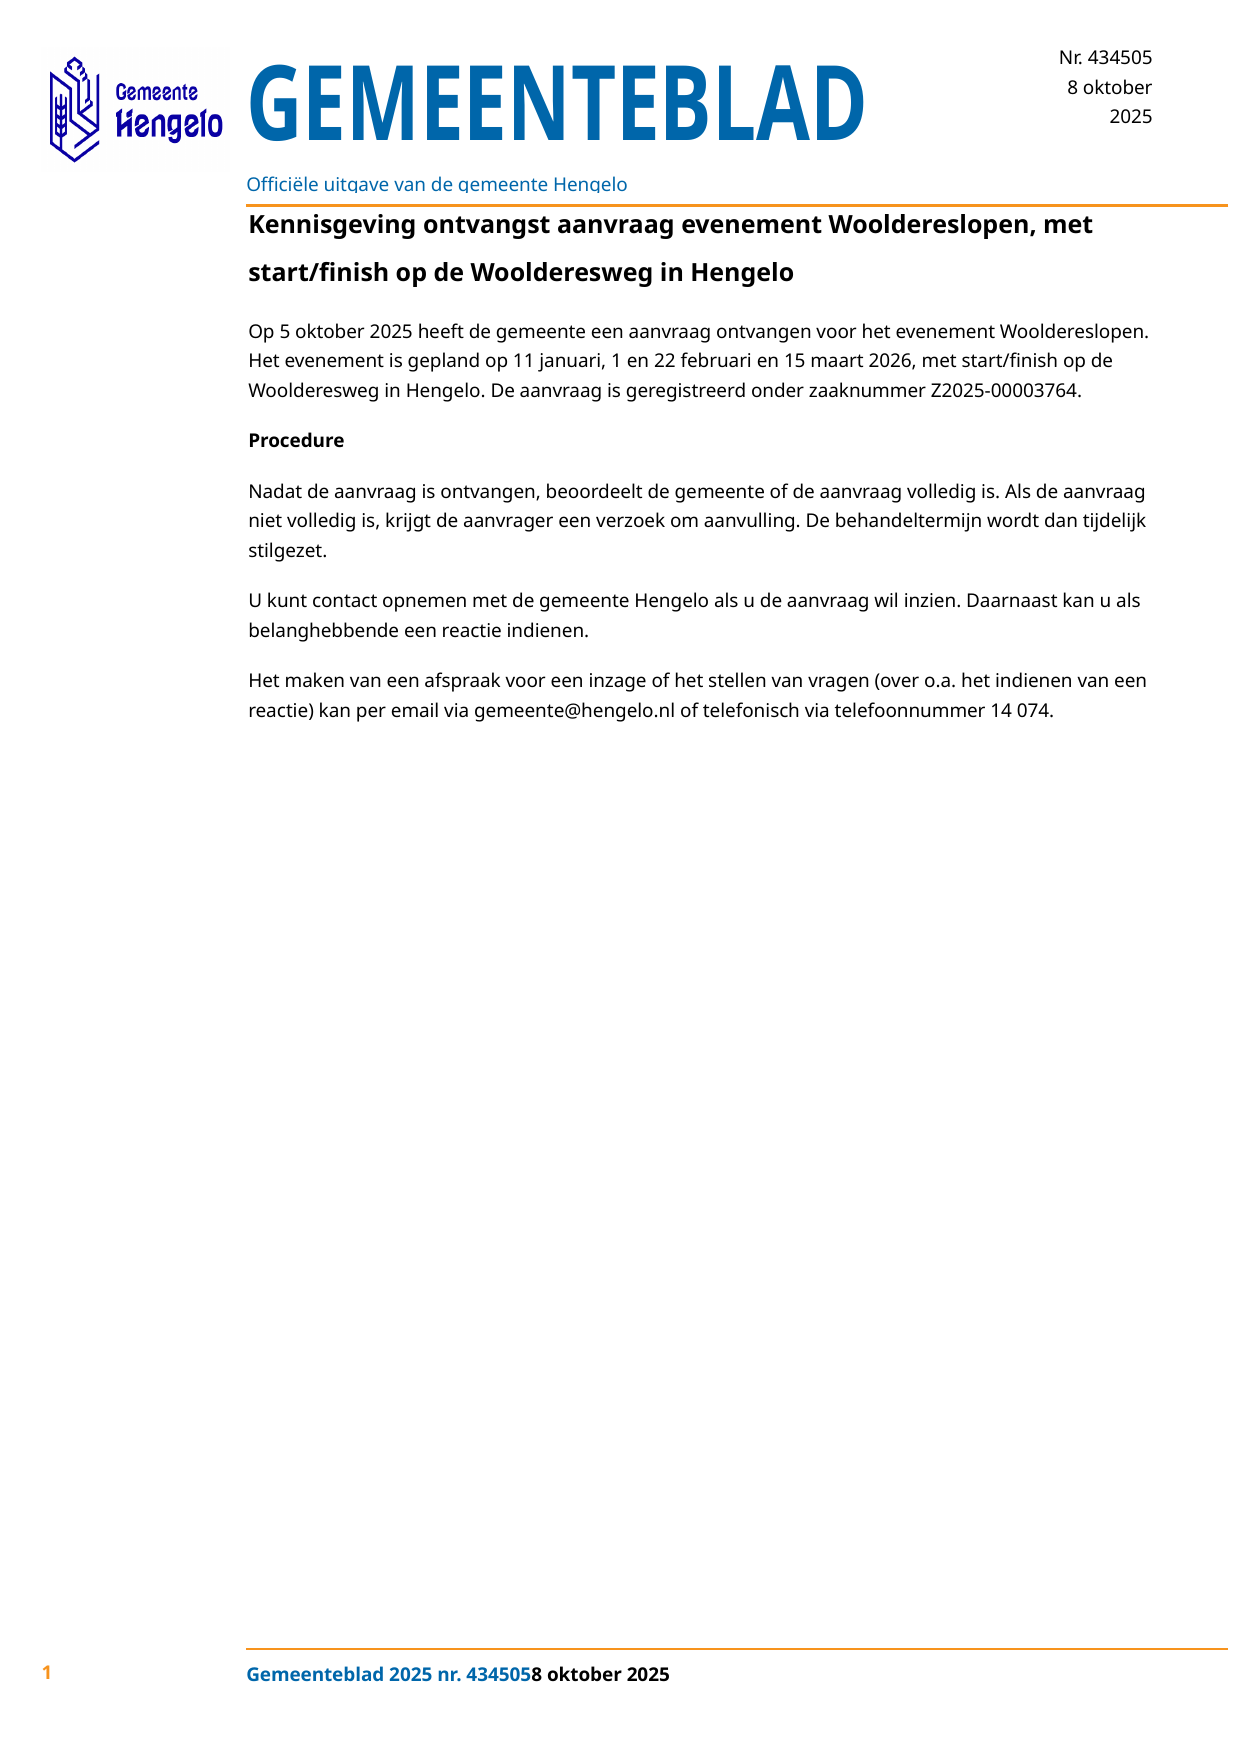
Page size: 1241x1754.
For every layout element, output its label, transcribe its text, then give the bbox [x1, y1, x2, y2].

text Het maken van een afspraak voor een inzage of het stellen van vragen (over o.a. het indienen van een reactie) kan per email via gemeente@hengelo.nl of telefonisch via telefoonnummer 14 074. [248, 667, 1152, 723]
text Procedure [248, 427, 1152, 453]
picture [41, 47, 231, 172]
text Kennisgeving ontvangst aanvraag evenement Wooldereslopen, met start/finish op de Woolderesweg in Hengelo [248, 207, 1152, 288]
text U kunt contact opnemen met de gemeente Hengelo als u de aanvraag wil inzien. Daarnaast kan u als belanghebbende een reactie indienen. [248, 587, 1152, 643]
text Nadat de aanvraag is ontvangen, beoordeelt de gemeente of de aanvraag volledig is. Als de aanvraag niet volledig is, krijgt de aanvrager een verzoek om aanvulling. De behandeltermijn wordt dan tijdelijk stilgezet. [248, 478, 1152, 563]
text Op 5 oktober 2025 heeft de gemeente een aanvraag ontvangen voor het evenement Wooldereslopen. Het evenement is gepland op 11 januari, 1 en 22 februari en 15 maart 2026, met start/finish op de Woolderesweg in Hengelo. De aanvraag is geregistreerd onder zaaknummer Z2025-00003764. [248, 318, 1152, 403]
